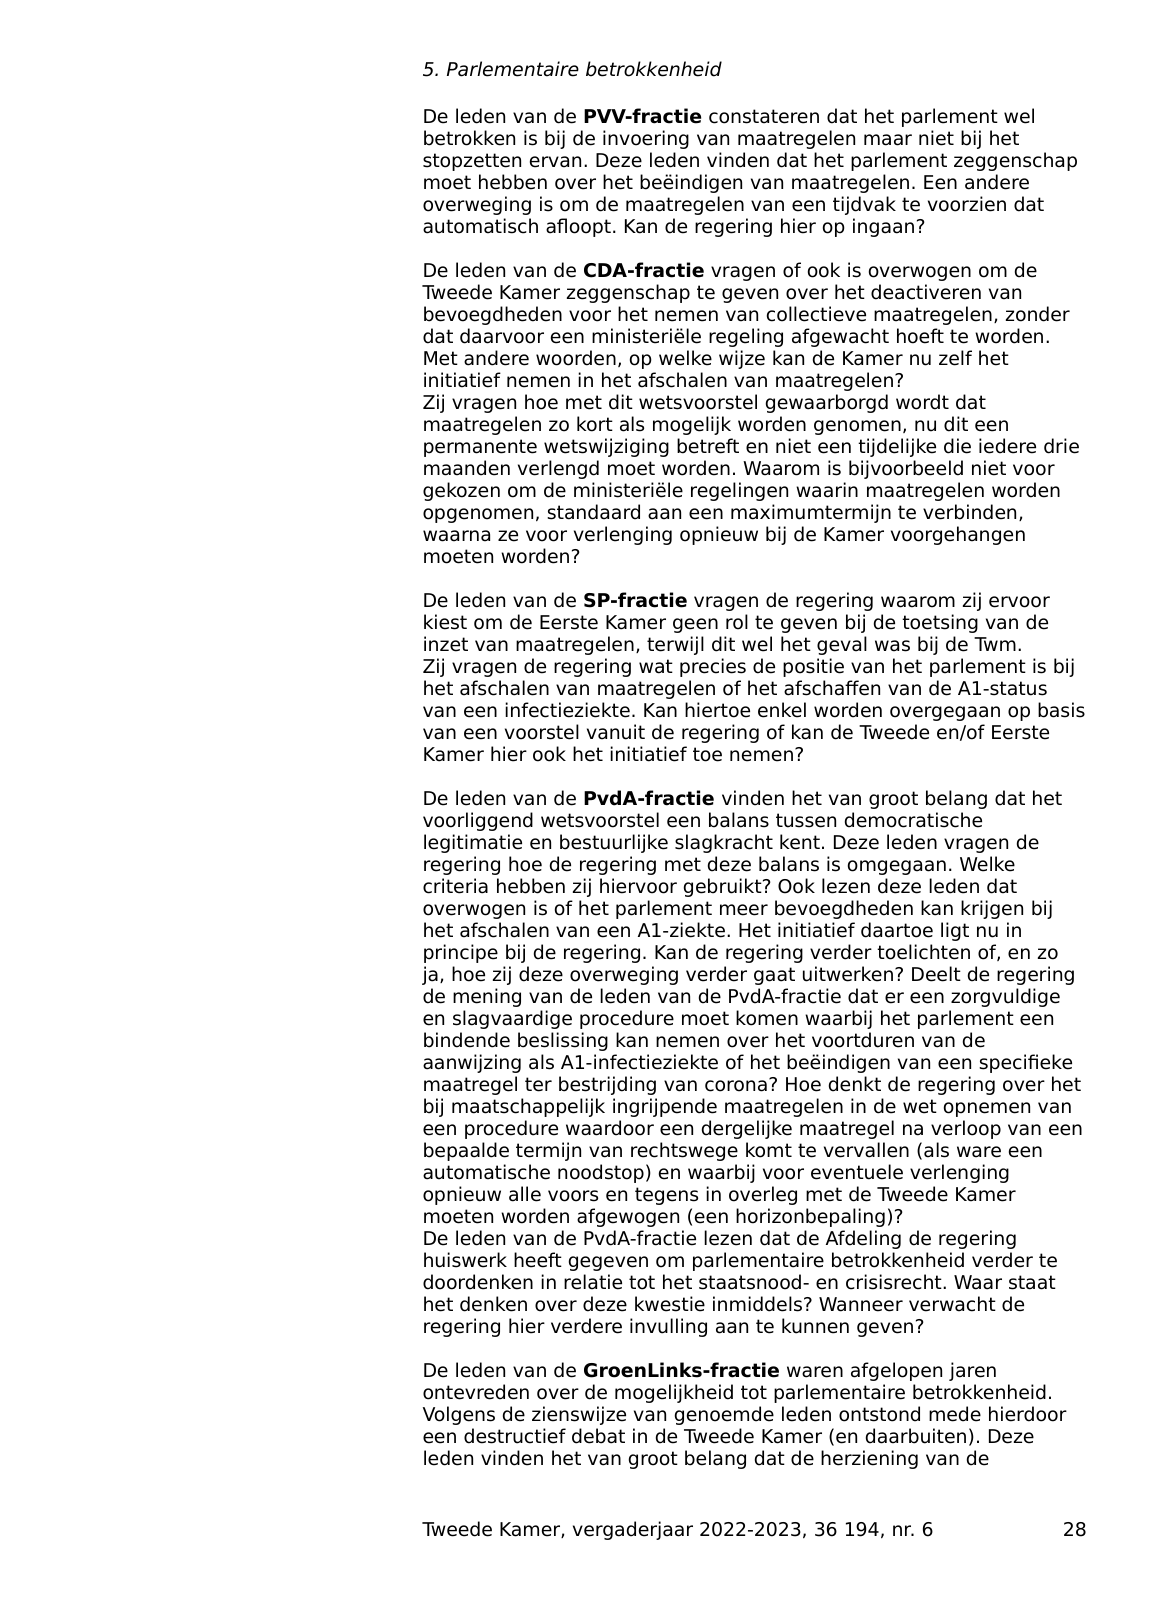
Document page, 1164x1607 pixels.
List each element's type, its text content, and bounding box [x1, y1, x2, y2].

text De leden van de SP-fractie vragen de regering waarom zij ervoor kiest om de Eerste Kamer geen rol te geven bij de toetsing van de inzet van maatregelen, terwijl dit wel het geval was bij de Twm. [422, 590, 1087, 656]
text De leden van de PvdA-fractie vinden het van groot belang dat het voorliggend wetsvoorstel een balans tussen democratische legitimatie en bestuurlijke slagkracht kent. Deze leden vragen de regering hoe de regering met deze balans is omgegaan. Welke criteria hebben zij hiervoor gebruikt? Ook lezen deze leden dat overwogen is of het parlement meer bevoegdheden kan krijgen bij het afschalen van een A1-ziekte. Het initiatief daartoe ligt nu in principe bij de regering. Kan de regering verder toelichten of, en zo ja, hoe zij deze overweging verder gaat uitwerken? Deelt de regering de mening van de leden van de PvdA-fractie dat er een zorgvuldige en slagvaardige procedure moet komen waarbij het parlement een bindende beslissing kan nemen over het voortduren van de aanwijzing als A1-infectieziekte of het beëindigen van een specifieke maatregel ter bestrijding van corona? Hoe denkt de regering over het bij maatschappelijk ingrijpende maatregelen in de wet opnemen van een procedure waardoor een dergelijke maatregel na verloop van een bepaalde termijn van rechtswege komt te vervallen (als ware een automatische noodstop) en waarbij voor eventuele verlenging opnieuw alle voors en tegens in overleg met de Tweede Kamer moeten worden afgewogen (een horizonbepaling)? [422, 788, 1087, 1228]
text De leden van de PvdA-fractie lezen dat de Afdeling de regering huiswerk heeft gegeven om parlementaire betrokkenheid verder te doordenken in relatie tot het staatsnood- en crisisrecht. Waar staat het denken over deze kwestie inmiddels? Wanneer verwacht de regering hier verdere invulling aan te kunnen geven? [422, 1228, 1087, 1337]
text Zij vragen de regering wat precies de positie van het parlement is bij het afschalen van maatregelen of het afschaffen van de A1-status van een infectieziekte. Kan hiertoe enkel worden overgegaan op basis van een voorstel vanuit de regering of kan de Tweede en/of Eerste Kamer hier ook het initiatief toe nemen? [422, 656, 1087, 766]
subtitle 5. Parlementaire betrokkenheid [422, 59, 1087, 81]
text De leden van de CDA-fractie vragen of ook is overwogen om de Tweede Kamer zeggenschap te geven over het deactiveren van bevoegdheden voor het nemen van collectieve maatregelen, zonder dat daarvoor een ministeriële regeling afgewacht hoeft te worden. Met andere woorden, op welke wijze kan de Kamer nu zelf het initiatief nemen in het afschalen van maatregelen? [422, 260, 1087, 392]
text Zij vragen hoe met dit wetsvoorstel gewaarborgd wordt dat maatregelen zo kort als mogelijk worden genomen, nu dit een permanente wetswijziging betreft en niet een tijdelijke die iedere drie maanden verlengd moet worden. Waarom is bijvoorbeeld niet voor gekozen om de ministeriële regelingen waarin maatregelen worden opgenomen, standaard aan een maximumtermijn te verbinden, waarna ze voor verlenging opnieuw bij de Kamer voorgehangen moeten worden? [422, 392, 1087, 568]
text De leden van de GroenLinks-fractie waren afgelopen jaren ontevreden over de mogelijkheid tot parlementaire betrokkenheid. Volgens de zienswijze van genoemde leden ontstond mede hierdoor een destructief debat in de Tweede Kamer (en daarbuiten). Deze leden vinden het van groot belang dat de herziening van de [422, 1360, 1087, 1469]
text De leden van de PVV-fractie constateren dat het parlement wel betrokken is bij de invoering van maatregelen maar niet bij het stopzetten ervan. Deze leden vinden dat het parlement zeggenschap moet hebben over het beëindigen van maatregelen. Een andere overweging is om de maatregelen van een tijdvak te voorzien dat automatisch afloopt. Kan de regering hier op ingaan? [422, 106, 1087, 238]
